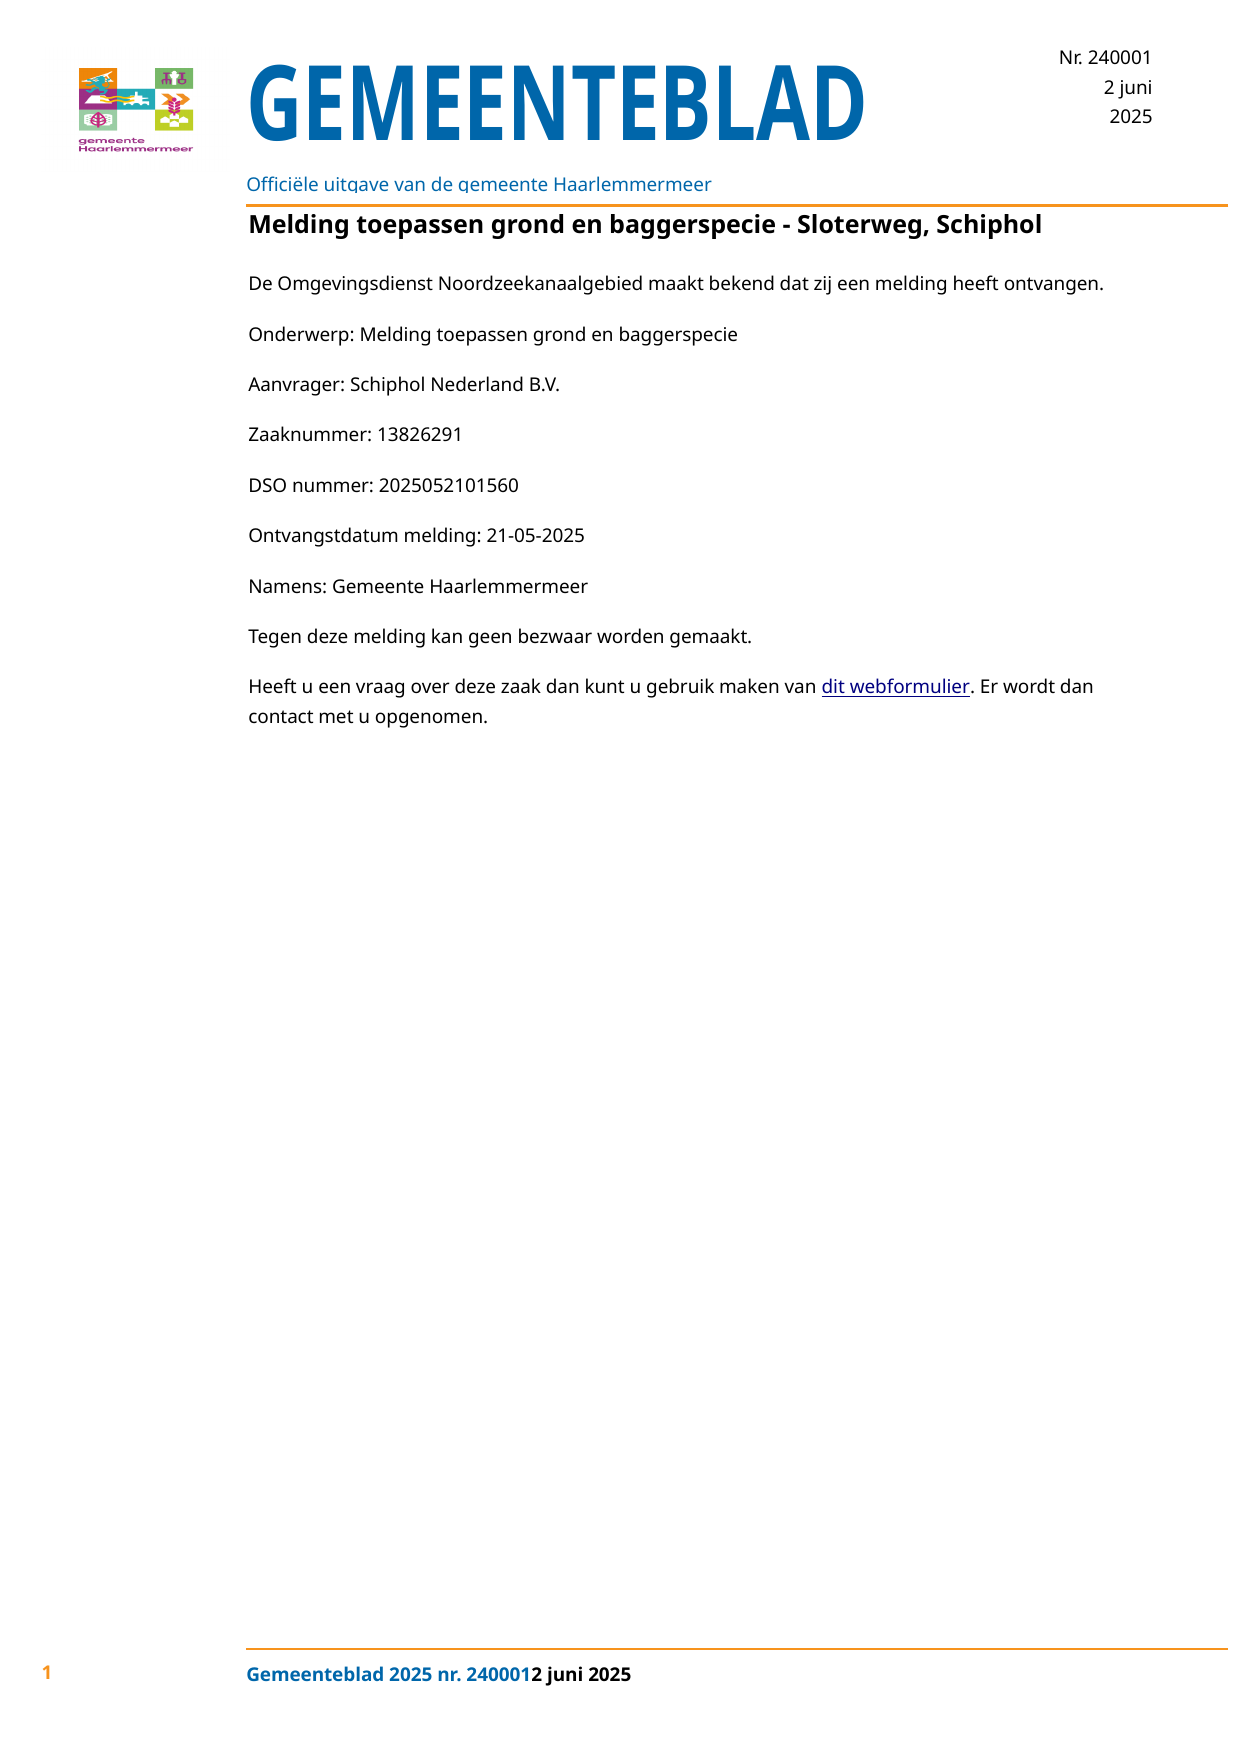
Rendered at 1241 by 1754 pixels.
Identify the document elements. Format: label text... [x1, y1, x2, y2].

text Aanvrager: Schiphol Nederland B.V. [248, 371, 1152, 397]
text De Omgevingsdienst Noordzeekanaalgebied maakt bekend dat zij een melding heeft ontvangen. [248, 270, 1152, 296]
text DSO nummer: 2025052101560 [248, 472, 1152, 498]
text Namens: Gemeente Haarlemmermeer [248, 573, 1152, 598]
text Ontvangstdatum melding: 21-05-2025 [248, 522, 1152, 548]
text Zaaknummer: 13826291 [248, 422, 1152, 447]
text Melding toepassen grond en baggerspecie - Sloterweg, Schiphol [248, 207, 1152, 241]
text Heeft u een vraag over deze zaak dan kunt u gebruik maken van dit webformulier. Er wordt dan contact met u opgenomen. [248, 674, 1152, 729]
text Tegen deze melding kan geen bezwaar worden gemaakt. [248, 623, 1152, 649]
picture [41, 47, 231, 172]
text Onderwerp: Melding toepassen grond en baggerspecie [248, 321, 1152, 346]
